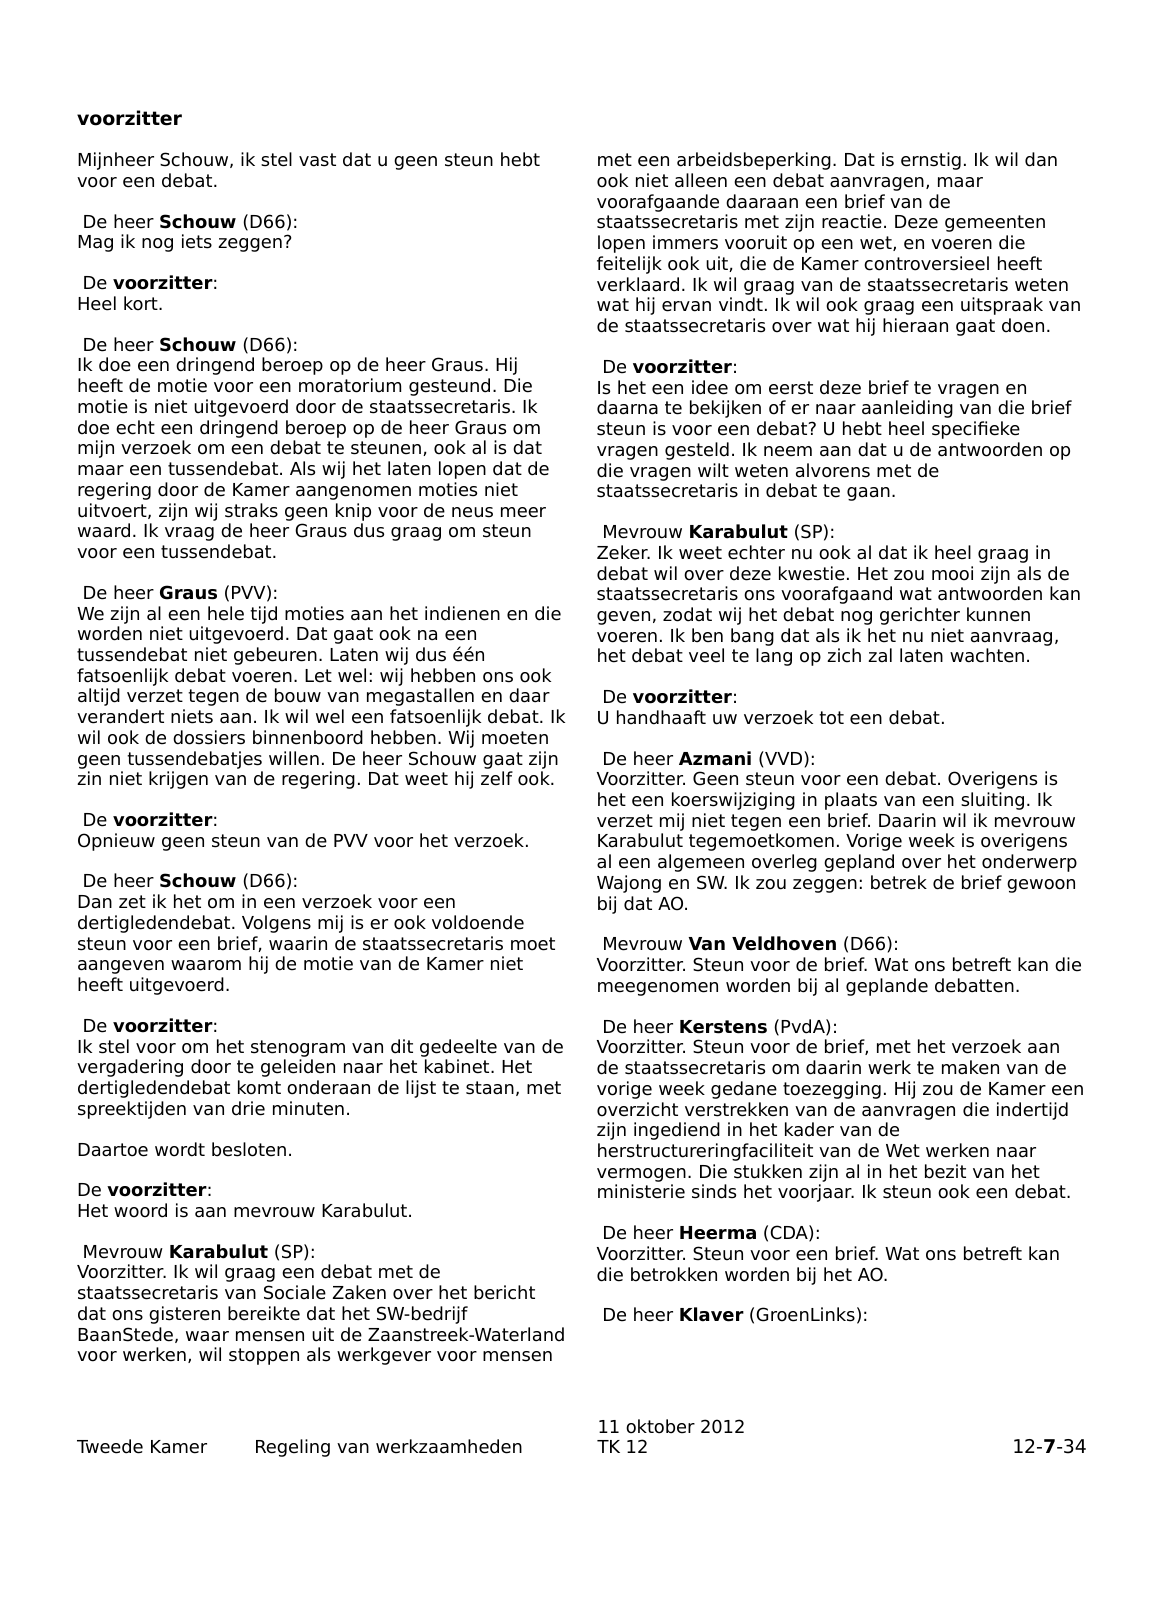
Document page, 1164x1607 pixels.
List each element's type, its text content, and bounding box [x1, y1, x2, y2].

text Voorzitter. Steun voor de brief, met het verzoek aan de staatssecretaris om daarin werk te maken van de vorige week gedane toezegging. Hij zou de Kamer een overzicht verstrekken van de aanvragen die indertijd zijn ingediend in het kader van de herstructureringfaciliteit van de Wet werken naar vermogen. Die stukken zijn al in het bezit van het ministerie sinds het voorjaar. Ik steun ook een debat. [596, 1037, 1087, 1203]
text met een arbeidsbeperking. Dat is ernstig. Ik wil dan ook niet alleen een debat aanvragen, maar voorafgaande daaraan een brief van de staatssecretaris met zijn reactie. Deze gemeenten lopen immers vooruit op een wet, en voeren die feitelijk ook uit, die de Kamer controversieel heeft verklaard. Ik wil graag van de staatssecretaris weten wat hij ervan vindt. Ik wil ook graag een uitspraak van de staatssecretaris over wat hij hieraan gaat doen. [596, 150, 1087, 337]
text Voorzitter. Steun voor de brief. Wat ons betreft kan die meegenomen worden bij al geplande debatten. [596, 955, 1087, 996]
text De heer Klaver (GroenLinks): [596, 1305, 1087, 1326]
text De voorzitter: [596, 357, 1087, 377]
text Heel kort. [77, 294, 567, 314]
text De heer Schouw (D66): [77, 334, 567, 355]
text Daartoe wordt besloten. [77, 1139, 567, 1160]
text De heer Heerma (CDA): [596, 1223, 1087, 1244]
text De heer Kerstens (PvdA): [596, 1016, 1087, 1037]
text Is het een idee om eerst deze brief te vragen en daarna te bekijken of er naar aanleiding van die brief steun is voor een debat? U hebt heel specifieke vragen gesteld. Ik neem aan dat u de antwoorden op die vragen wilt weten alvorens met de staatssecretaris in debat te gaan. [596, 377, 1087, 502]
text Dan zet ik het om in een verzoek voor een dertigledendebat. Volgens mij is er ook voldoende steun voor een brief, waarin de staatssecretaris moet aangeven waarom hij de motie van de Kamer niet heeft uitgevoerd. [77, 892, 567, 996]
text De voorzitter: [77, 1180, 567, 1201]
text Zeker. Ik weet echter nu ook al dat ik heel graag in debat wil over deze kwestie. Het zou mooi zijn als de staatssecretaris ons voorafgaand wat antwoorden kan geven, zodat wij het debat nog gerichter kunnen voeren. Ik ben bang dat als ik het nu niet aanvraag, het debat veel te lang op zich zal laten wachten. [596, 543, 1087, 667]
text Voorzitter. Ik wil graag een debat met de staatssecretaris van Sociale Zaken over het bericht dat ons gisteren bereikte dat het SW-bedrijf BaanStede, waar mensen uit de Zaanstreek-Waterland voor werken, wil stoppen als werkgever voor mensen [77, 1262, 567, 1366]
text De heer Schouw (D66): [77, 871, 567, 892]
text Mevrouw Van Veldhoven (D66): [596, 934, 1087, 955]
text Ik doe een dringend beroep op de heer Graus. Hij heeft de motie voor een moratorium gesteund. Die motie is niet uitgevoerd door de staatssecretaris. Ik doe echt een dringend beroep op de heer Graus om mijn verzoek om een debat te steunen, ook al is dat maar een tussendebat. Als wij het laten lopen dat de regering door de Kamer aangenomen moties niet uitvoert, zijn wij straks geen knip voor de neus meer waard. Ik vraag de heer Graus dus graag om steun voor een tussendebat. [77, 355, 567, 563]
text De voorzitter: [77, 810, 567, 831]
text We zijn al een hele tijd moties aan het indienen en die worden niet uitgevoerd. Dat gaat ook na een tussendebat niet gebeuren. Laten wij dus één fatsoenlijk debat voeren. Let wel: wij hebben ons ook altijd verzet tegen de bouw van megastallen en daar verandert niets aan. Ik wil wel een fatsoenlijk debat. Ik wil ook de dossiers binnenboord hebben. Wij moeten geen tussendebatjes willen. De heer Schouw gaat zijn zin niet krijgen van de regering. Dat weet hij zelf ook. [77, 603, 567, 790]
text Voorzitter. Geen steun voor een debat. Overigens is het een koerswijziging in plaats van een sluiting. Ik verzet mij niet tegen een brief. Daarin wil ik mevrouw Karabulut tegemoetkomen. Vorige week is overigens al een algemeen overleg gepland over het onderwerp Wajong en SW. Ik zou zeggen: betrek de brief gewoon bij dat AO. [596, 769, 1087, 914]
text Voorzitter. Steun voor een brief. Wat ons betreft kan die betrokken worden bij het AO. [596, 1244, 1087, 1285]
text Mag ik nog iets zeggen? [77, 232, 567, 253]
text De voorzitter: [77, 1016, 567, 1036]
text Het woord is aan mevrouw Karabulut. [77, 1201, 567, 1222]
text De heer Azmani (VVD): [596, 748, 1087, 769]
text De heer Schouw (D66): [77, 212, 567, 232]
text U handhaaft uw verzoek tot een debat. [596, 708, 1087, 728]
text Ik stel voor om het stenogram van dit gedeelte van de vergadering door te geleiden naar het kabinet. Het dertigledendebat komt onderaan de lijst te staan, met spreektijden van drie minuten. [77, 1036, 567, 1119]
text De voorzitter: [596, 687, 1087, 708]
text Opnieuw geen steun van de PVV voor het verzoek. [77, 831, 567, 851]
text Mevrouw Karabulut (SP): [77, 1242, 567, 1262]
text Mijnheer Schouw, ik stel vast dat u geen steun hebt voor een debat. [77, 150, 567, 192]
text Mevrouw Karabulut (SP): [596, 522, 1087, 543]
text De heer Graus (PVV): [77, 583, 567, 603]
text De voorzitter: [77, 273, 567, 294]
